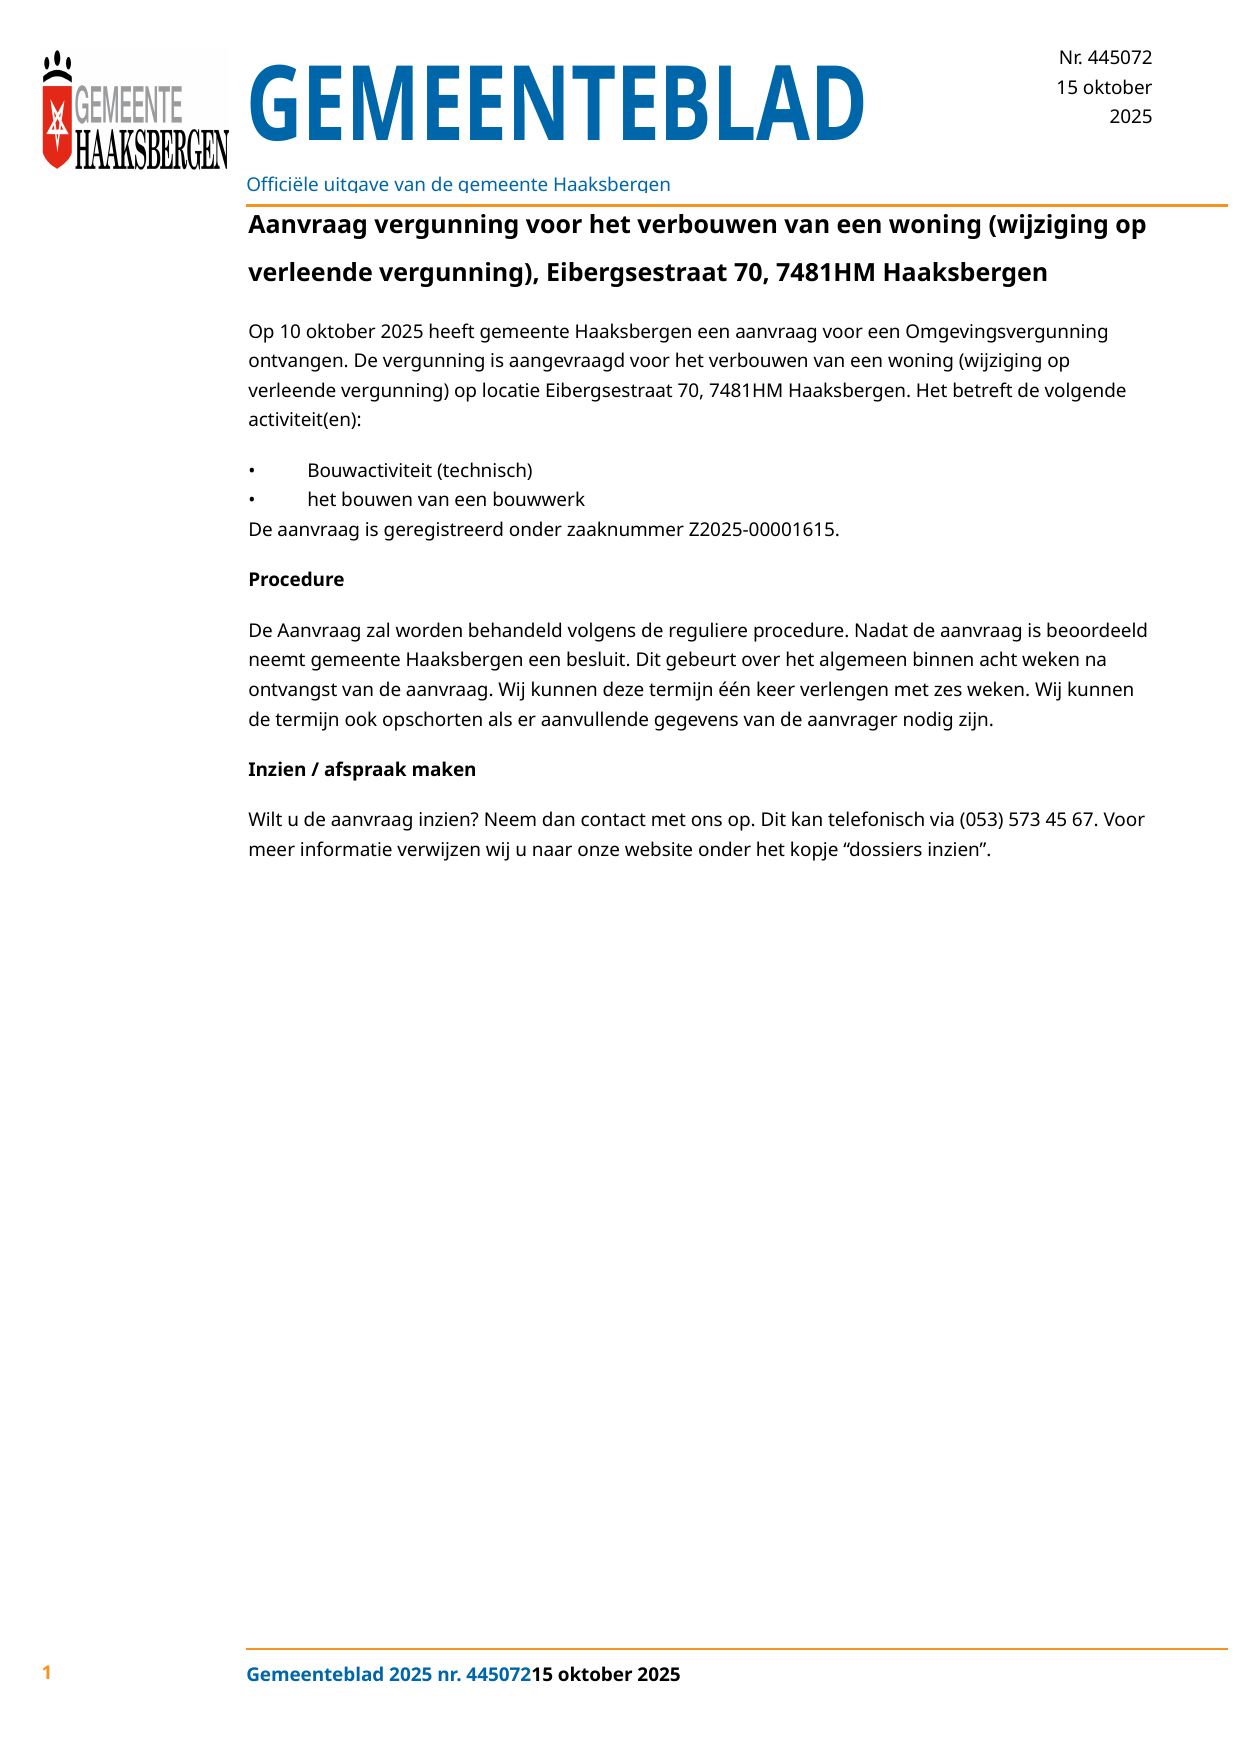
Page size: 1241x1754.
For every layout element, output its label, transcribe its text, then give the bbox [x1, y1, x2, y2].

list het bouwen van een bouwwerk [248, 487, 1152, 512]
text Wilt u de aanvraag inzien? Neem dan contact met ons op. Dit kan telefonisch via (053) 573 45 67. Voor meer informatie verwijzen wij u naar onze website onder het kopje “dossiers inzien”. [248, 807, 1152, 862]
text De Aanvraag zal worden behandeld volgens de reguliere procedure. Nadat de aanvraag is beoordeeld neemt gemeente Haaksbergen een besluit. Dit gebeurt over het algemeen binnen acht weken na ontvangst van de aanvraag. Wij kunnen deze termijn één keer verlengen met zes weken. Wij kunnen de termijn ook opschorten als er aanvullende gegevens van de aanvrager nodig zijn. [248, 617, 1152, 732]
text Aanvraag vergunning voor het verbouwen van een woning (wijziging op verleende vergunning), Eibergsestraat 70, 7481HM Haaksbergen [248, 207, 1152, 288]
text Op 10 oktober 2025 heeft gemeente Haaksbergen een aanvraag voor een Omgevingsvergunning ontvangen. De vergunning is aangevraagd voor het verbouwen van een woning (wijziging op verleende vergunning) op locatie Eibergsestraat 70, 7481HM Haaksbergen. Het betreft de volgende activiteit(en): [248, 318, 1152, 432]
picture [41, 47, 231, 172]
text Procedure [248, 567, 1152, 592]
text Inzien / afspraak maken [248, 756, 1152, 782]
text De aanvraag is geregistreerd onder zaaknummer Z2025-00001615. [248, 516, 1152, 542]
list Bouwactiviteit (technisch) [248, 457, 1152, 483]
